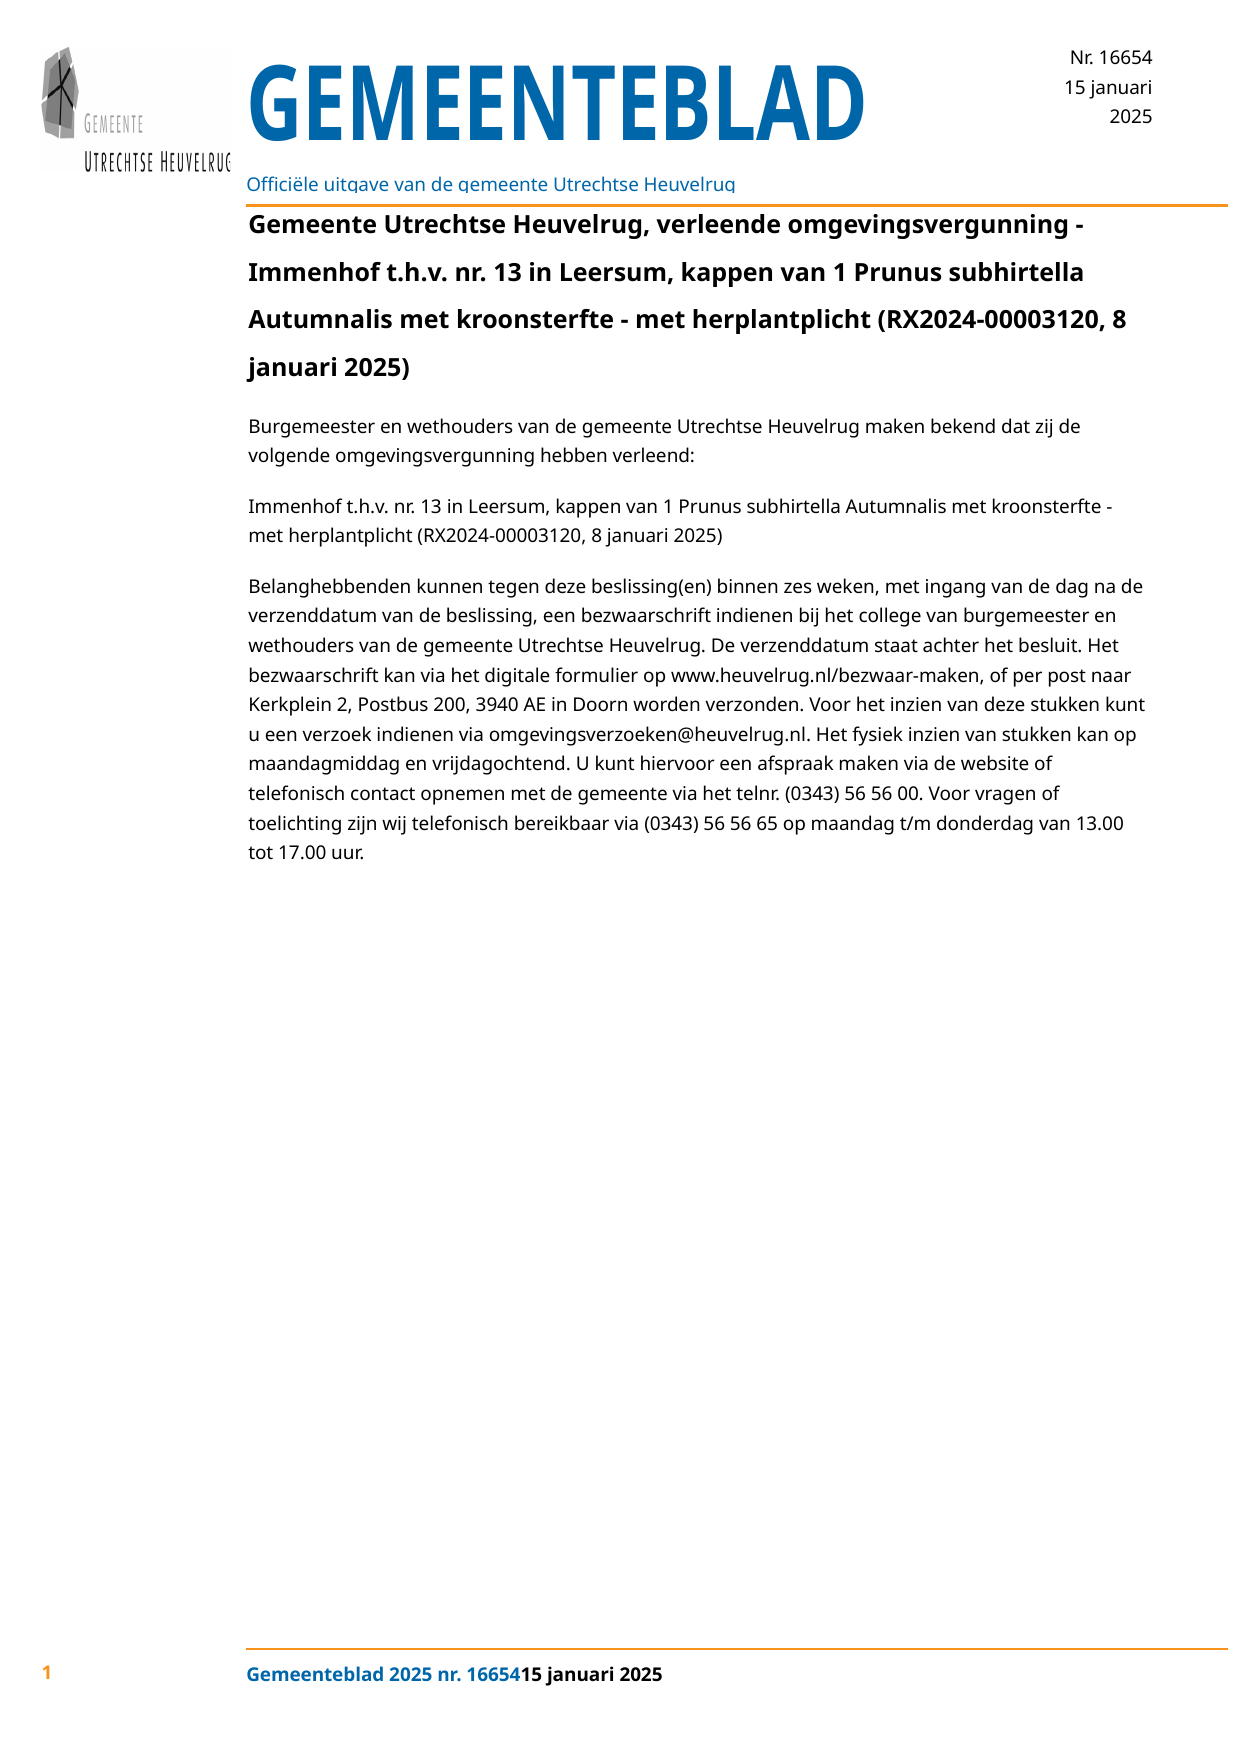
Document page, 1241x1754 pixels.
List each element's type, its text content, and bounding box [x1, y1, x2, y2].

text Immenhof t.h.v. nr. 13 in Leersum, kappen van 1 Prunus subhirtella Autumnalis met kroonsterfte - met herplantplicht (RX2024-00003120, 8 januari 2025) [248, 493, 1152, 548]
text Belanghebbenden kunnen tegen deze beslissing(en) binnen zes weken, met ingang van de dag na de verzenddatum van de beslissing, een bezwaarschrift indienen bij het college van burgemeester en wethouders van de gemeente Utrechtse Heuvelrug. De verzenddatum staat achter het besluit. Het bezwaarschrift kan via het digitale formulier op www.heuvelrug.nl/bezwaar-maken, of per post naar Kerkplein 2, Postbus 200, 3940 AE in Doorn worden verzonden. Voor het inzien van deze stukken kunt u een verzoek indienen via omgevingsverzoeken@heuvelrug.nl. Het fysiek inzien van stukken kan op maandagmiddag en vrijdagochtend. U kunt hiervoor een afspraak maken via de website of telefonisch contact opnemen met de gemeente via het telnr. (0343) 56 56 00. Voor vragen of toelichting zijn wij telefonisch bereikbaar via (0343) 56 56 65 op maandag t/m donderdag van 13.00 tot 17.00 uur. [248, 573, 1152, 865]
picture [41, 47, 231, 172]
text Burgemeester en wethouders van de gemeente Utrechtse Heuvelrug maken bekend dat zij de volgende omgevingsvergunning hebben verleend: [248, 413, 1152, 468]
text Gemeente Utrechtse Heuvelrug, verleende omgevingsvergunning - Immenhof t.h.v. nr. 13 in Leersum, kappen van 1 Prunus subhirtella Autumnalis met kroonsterfte - met herplantplicht (RX2024-00003120, 8 januari 2025) [248, 207, 1152, 384]
